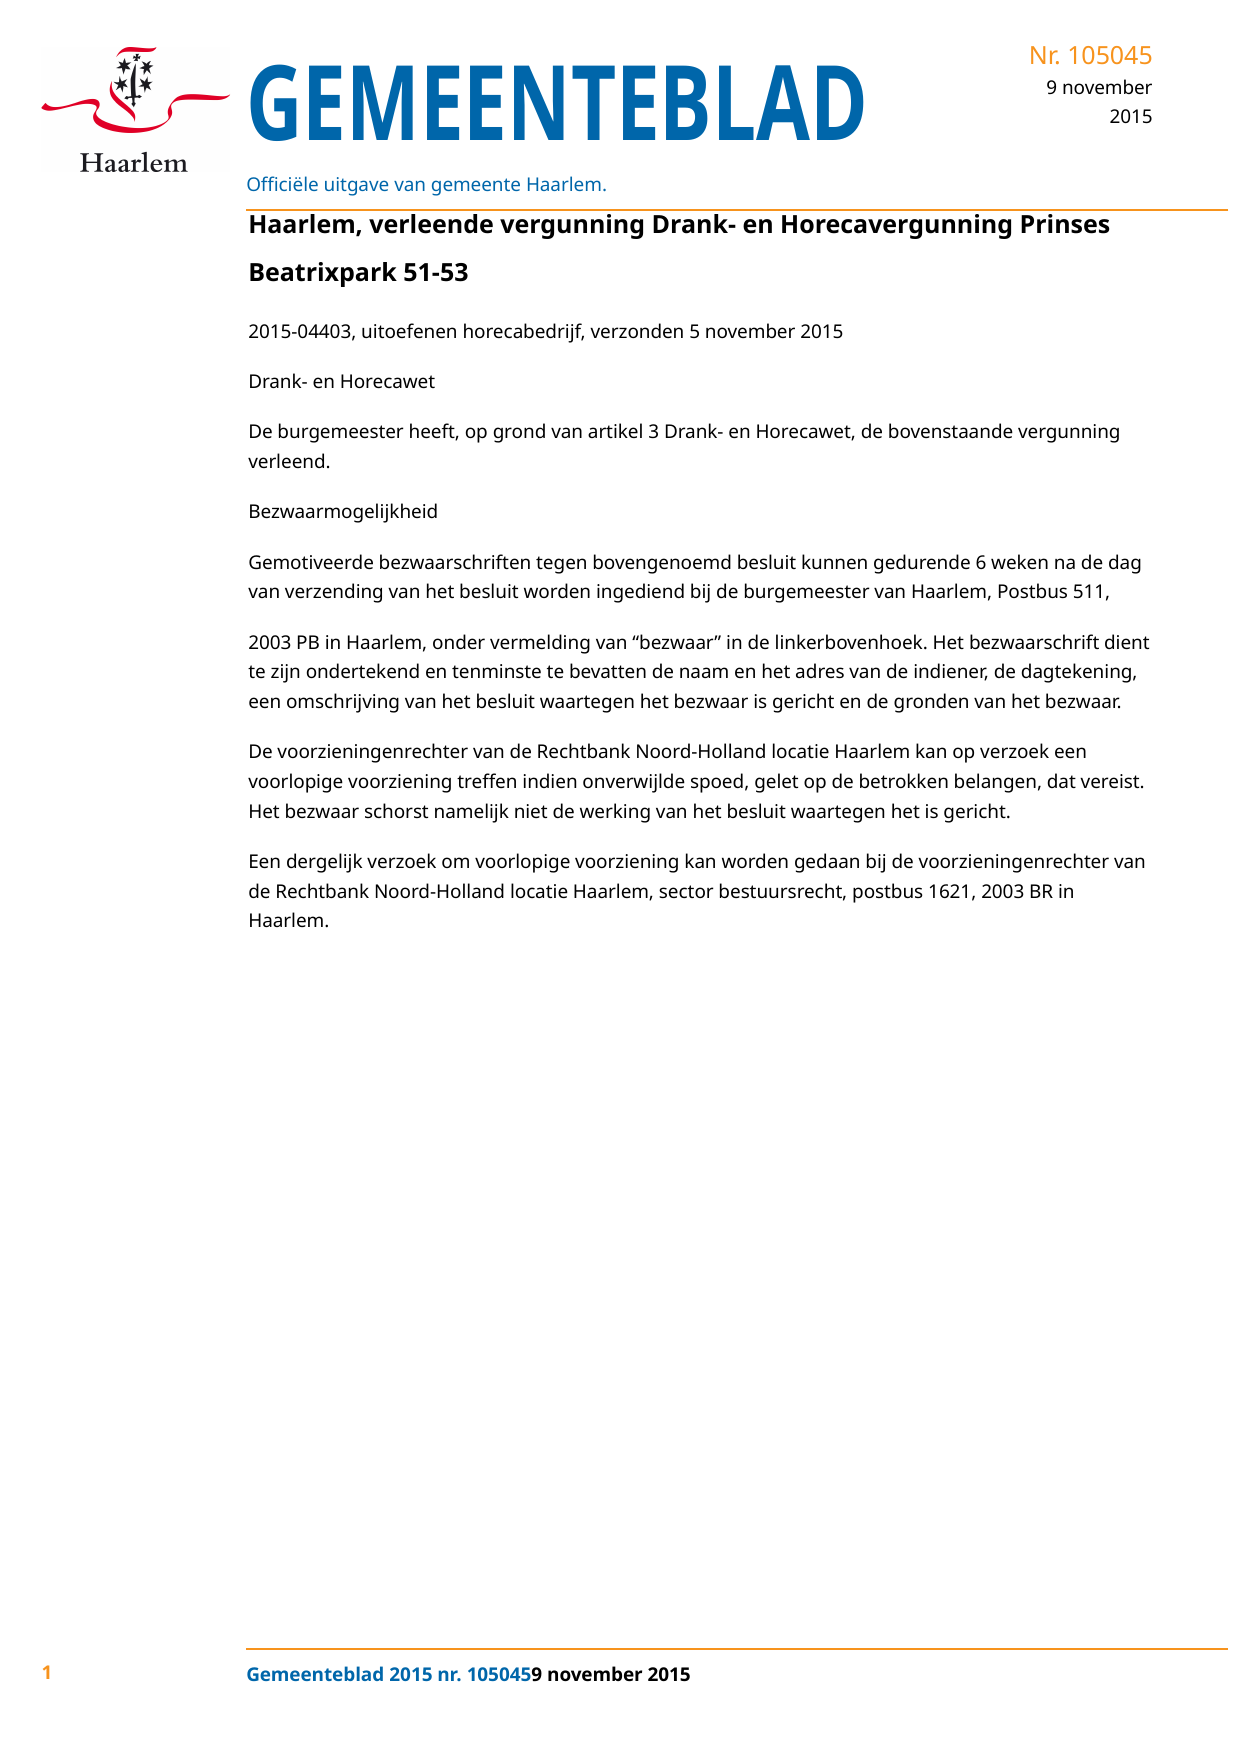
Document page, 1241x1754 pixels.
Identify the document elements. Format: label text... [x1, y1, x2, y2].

text Drank- en Horecawet [248, 368, 1152, 394]
text Haarlem, verleende vergunning Drank- en Horecavergunning Prinses Beatrixpark 51-53 [248, 211, 1152, 288]
text 2003 PB in Haarlem, onder vermelding van “bezwaar” in de linkerbovenhoek. Het bezwaarschrift dient te zijn ondertekend en tenminste te bevatten de naam en het adres van de indiener, de dagtekening, een omschrijving van het besluit waartegen het bezwaar is gericht en de gronden van het bezwaar. [248, 629, 1152, 714]
text 2015-04403, uitoefenen horecabedrijf, verzonden 5 november 2015 [248, 318, 1152, 344]
text Gemotiveerde bezwaarschriften tegen bovengenoemd besluit kunnen gedurende 6 weken na de dag van verzending van het besluit worden ingediend bij de burgemeester van Haarlem, Postbus 511, [248, 549, 1152, 604]
text Bezwaarmogelijkheid [248, 499, 1152, 524]
text De burgemeester heeft, op grond van artikel 3 Drank- en Horecawet, de bovenstaande vergunning verleend. [248, 419, 1152, 474]
text De voorzieningenrechter van de Rechtbank Noord-Holland locatie Haarlem kan op verzoek een voorlopige voorziening treffen indien onverwijlde spoed, gelet op de betrokken belangen, dat vereist. Het bezwaar schorst namelijk niet de werking van het besluit waartegen het is gericht. [248, 739, 1152, 824]
text Een dergelijk verzoek om voorlopige voorziening kan worden gedaan bij de voorzieningenrechter van de Rechtbank Noord-Holland locatie Haarlem, sector bestuursrecht, postbus 1621, 2003 BR in Haarlem. [248, 848, 1152, 933]
picture [41, 47, 231, 172]
